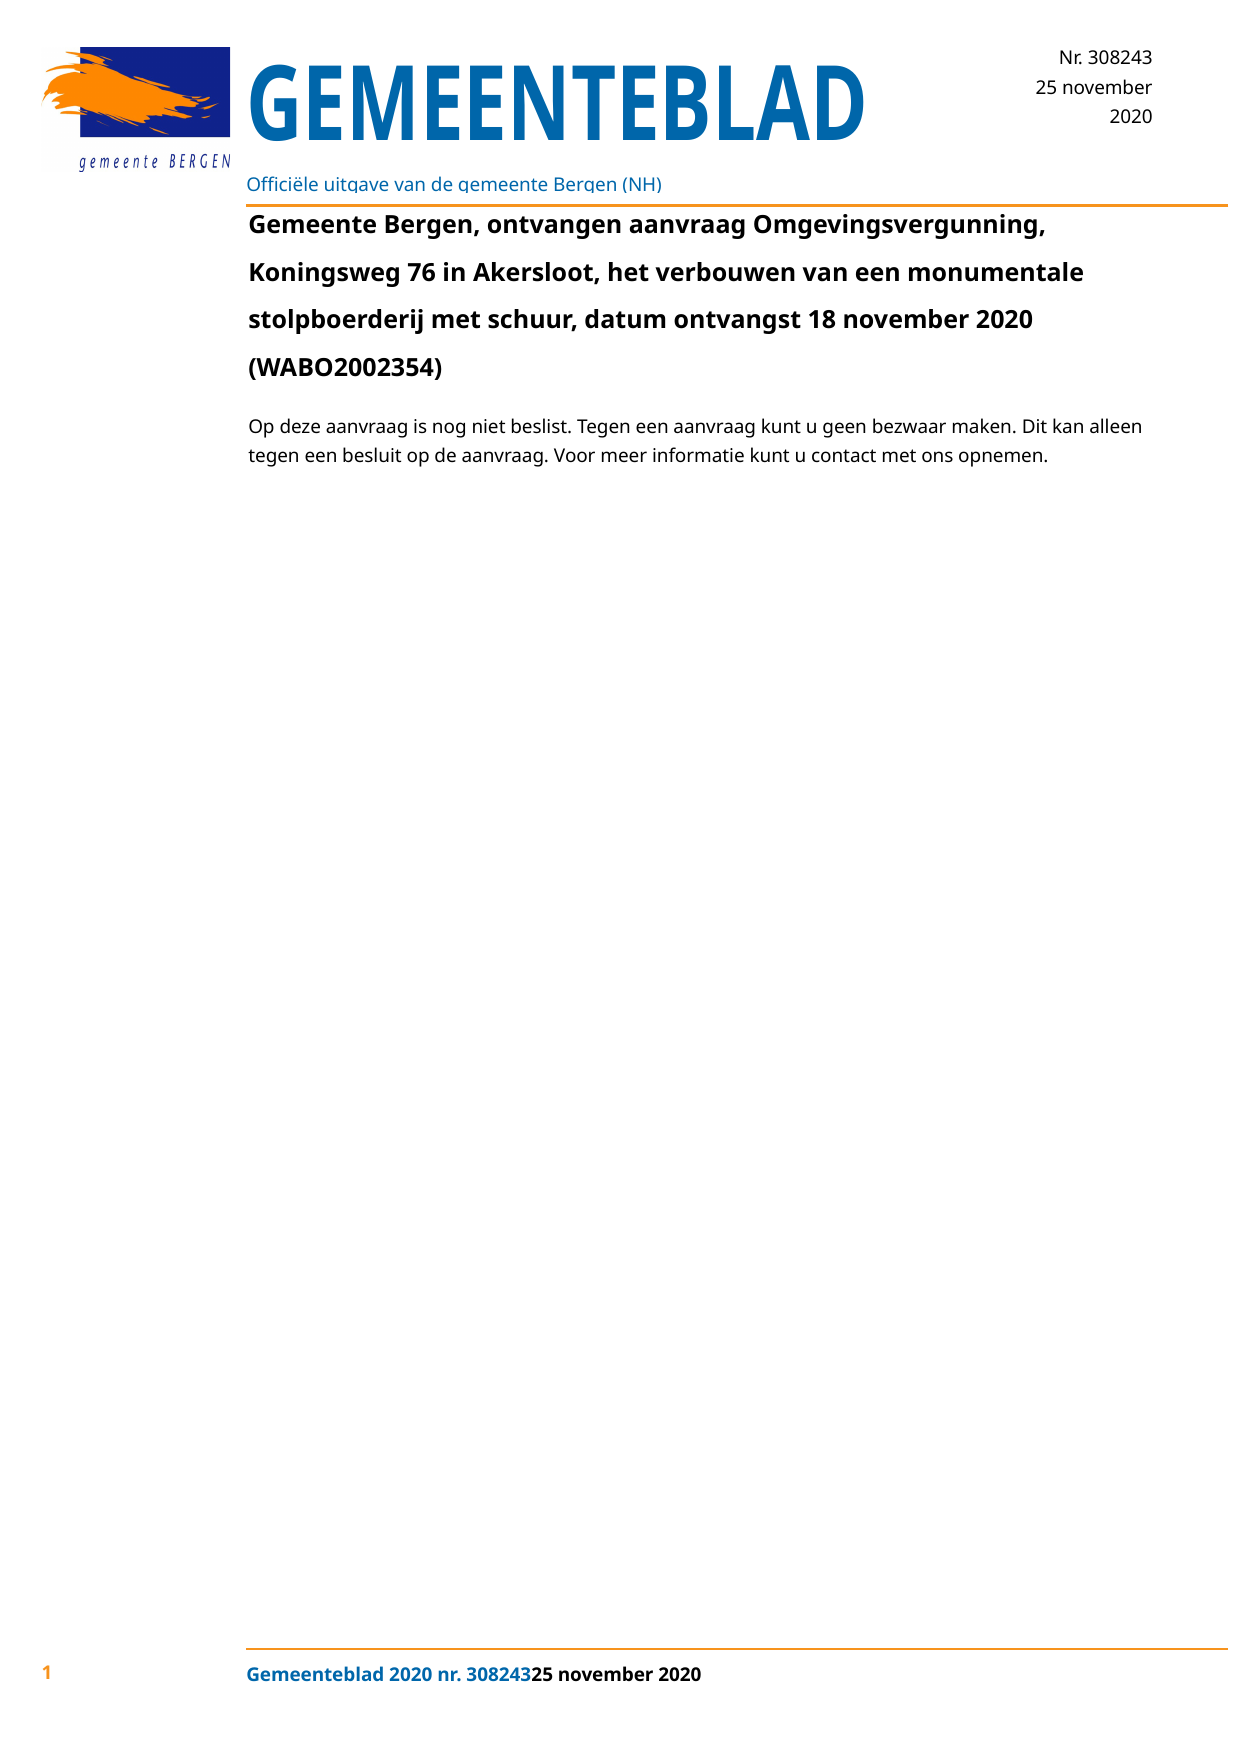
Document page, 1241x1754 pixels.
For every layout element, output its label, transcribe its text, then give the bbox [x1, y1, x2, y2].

picture [41, 47, 231, 172]
text Op deze aanvraag is nog niet beslist. Tegen een aanvraag kunt u geen bezwaar maken. Dit kan alleen tegen een besluit op de aanvraag. Voor meer informatie kunt u contact met ons opnemen. [248, 413, 1152, 468]
text Gemeente Bergen, ontvangen aanvraag Omgevingsvergunning, Koningsweg 76 in Akersloot, het verbouwen van een monumentale stolpboerderij met schuur, datum ontvangst 18 november 2020 (WABO2002354) [248, 207, 1152, 384]
